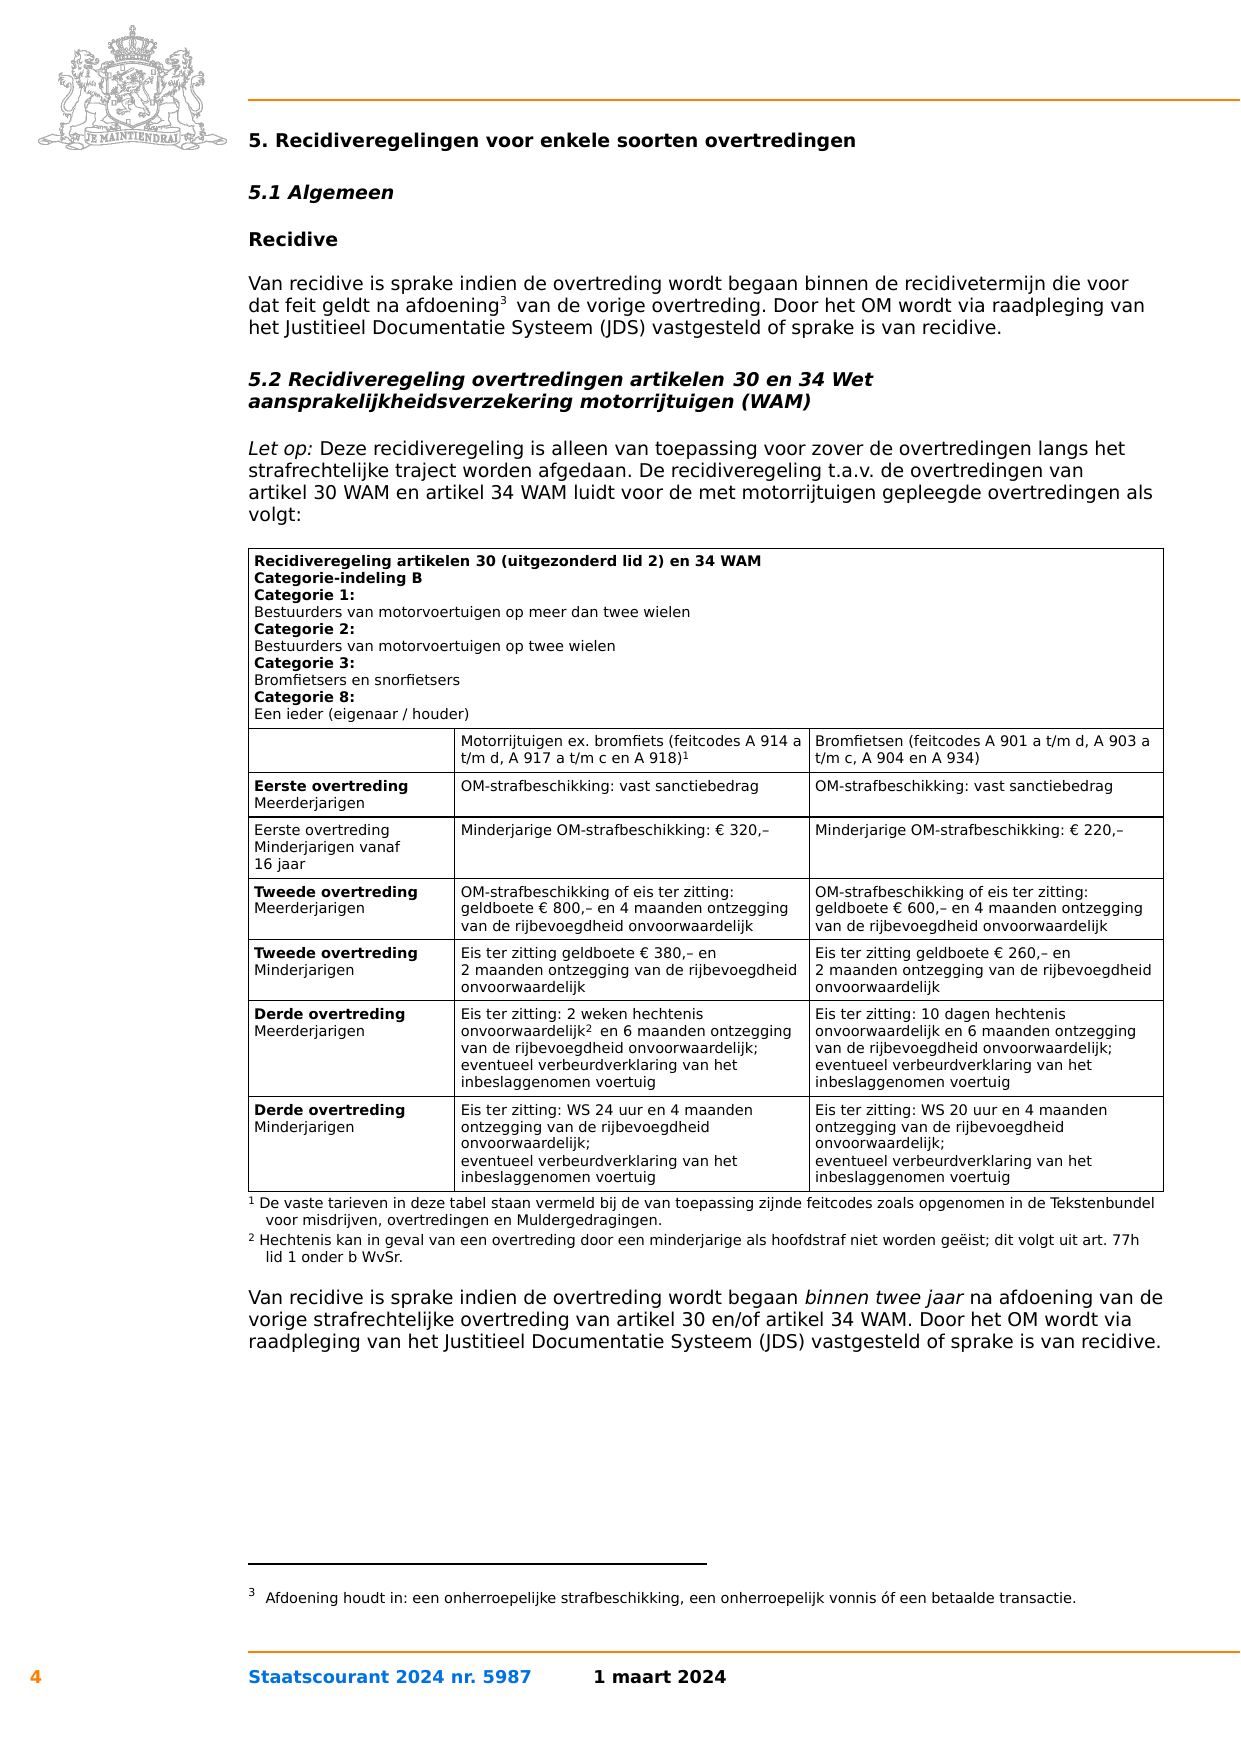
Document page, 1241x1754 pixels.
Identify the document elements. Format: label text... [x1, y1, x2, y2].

table_cell OM-strafbeschikking of eis ter zitting: geldboete € 600,– en 4 maanden ontzegging van de rijbevoegdheid onvoorwaardelijk [810, 879, 1163, 939]
table_cell Eis ter zitting: WS 20 uur en 4 maanden ontzegging van de rijbevoegdheid onvoorwaardelijk; eventueel verbeurdverklaring van het inbeslaggenomen voertuig [810, 1097, 1163, 1191]
table_header Recidiveregeling artikelen 30 (uitgezonderd lid 2) en 34 WAM Categorie-indeling B Categorie 1: Bestuurders van motorvoertuigen op meer dan twee wielen Categorie 2: Bestuurders van motorvoertuigen op twee wielen Categorie 3: Bromfietsers en snorfietsers Categorie 8: Een ieder (eigenaar / houder) [249, 549, 1163, 728]
table_cell Motorrijtuigen ex. bromfiets (feitcodes A 914 a t/m d, A 917 a t/m c en A 918)1 [455, 729, 809, 772]
table_cell Tweede overtreding Meerderjarigen [249, 879, 454, 939]
subtitle 5. Recidiveregelingen voor enkele soorten overtredingen [248, 130, 1163, 152]
table_cell Minderjarige OM-strafbeschikking: € 320,– [455, 818, 809, 878]
subtitle 5.1 Algemeen [248, 182, 1163, 204]
picture [38, 25, 227, 150]
table_cell OM-strafbeschikking of eis ter zitting: geldboete € 800,– en 4 maanden ontzegging van de rijbevoegdheid onvoorwaardelijk [455, 879, 809, 939]
text Van recidive is sprake indien de overtreding wordt begaan binnen twee jaar na afdoening van de vorige strafrechtelijke overtreding van artikel 30 en/of artikel 34 WAM. Door het OM wordt via raadpleging van het Justitieel Documentatie Systeem (JDS) vastgesteld of sprake is van recidive. [248, 1287, 1163, 1353]
subtitle 5.2 Recidiveregeling overtredingen artikelen 30 en 34 Wet aansprakelijkheidsverzekering motorrijtuigen (WAM) [248, 369, 1163, 413]
text Afdoening houdt in: een onherroepelijke strafbeschikking, een onherroepelijk vonnis óf een betaalde transactie. [248, 1586, 1163, 1608]
table_cell OM-strafbeschikking: vast sanctiebedrag [810, 773, 1163, 816]
table_cell Eerste overtreding Meerderjarigen [249, 773, 454, 816]
table_cell Eis ter zitting: 10 dagen hechtenis onvoorwaardelijk en 6 maanden ontzegging van de rijbevoegdheid onvoorwaardelijk; eventueel verbeurdverklaring van het inbeslaggenomen voertuig [810, 1001, 1163, 1096]
table_cell Eerste overtreding Minderjarigen vanaf 16 jaar [249, 818, 454, 878]
subtitle Recidive [248, 229, 1163, 251]
text Van recidive is sprake indien de overtreding wordt begaan binnen de recidivetermijn die voor dat feit geldt na afdoening van de vorige overtreding. Door het OM wordt via raadpleging van het Justitieel Documentatie Systeem (JDS) vastgesteld of sprake is van recidive. [248, 273, 1163, 339]
table_cell Tweede overtreding Minderjarigen [249, 940, 454, 1000]
table_cell Bromfietsen (feitcodes A 901 a t/m d, A 903 a t/m c, A 904 en A 934) [810, 729, 1163, 772]
table_cell [249, 729, 454, 772]
table_cell 1 De vaste tarieven in deze tabel staan vermeld bij de van toepassing zijnde feitcodes zoals opgenomen in de Tekstenbundel voor misdrijven, overtredingen en Muldergedragingen. 2 Hechtenis kan in geval van een overtreding door een minderjarige als hoofdstraf niet worden geëist; dit volgt uit art. 77h lid 1 onder b WvSr. [248, 1192, 1163, 1265]
table_cell Derde overtreding Meerderjarigen [249, 1001, 454, 1096]
table_cell OM-strafbeschikking: vast sanctiebedrag [455, 773, 809, 816]
table_cell Derde overtreding Minderjarigen [249, 1097, 454, 1191]
table_cell Eis ter zitting: 2 weken hechtenis onvoorwaardelijk2 en 6 maanden ontzegging van de rijbevoegdheid onvoorwaardelijk; eventueel verbeurdverklaring van het inbeslaggenomen voertuig [455, 1001, 809, 1096]
table_cell Eis ter zitting geldboete € 260,– en 2 maanden ontzegging van de rijbevoegdheid onvoorwaardelijk [810, 940, 1163, 1000]
table_cell Eis ter zitting geldboete € 380,– en 2 maanden ontzegging van de rijbevoegdheid onvoorwaardelijk [455, 940, 809, 1000]
text Let op: Deze recidiveregeling is alleen van toepassing voor zover de overtredingen langs het strafrechtelijke traject worden afgedaan. De recidiveregeling t.a.v. de overtredingen van artikel 30 WAM en artikel 34 WAM luidt voor de met motorrijtuigen gepleegde overtredingen als volgt: [248, 438, 1163, 526]
table_cell Minderjarige OM-strafbeschikking: € 220,– [810, 818, 1163, 878]
table_cell Eis ter zitting: WS 24 uur en 4 maanden ontzegging van de rijbevoegdheid onvoorwaardelijk; eventueel verbeurdverklaring van het inbeslaggenomen voertuig [455, 1097, 809, 1191]
